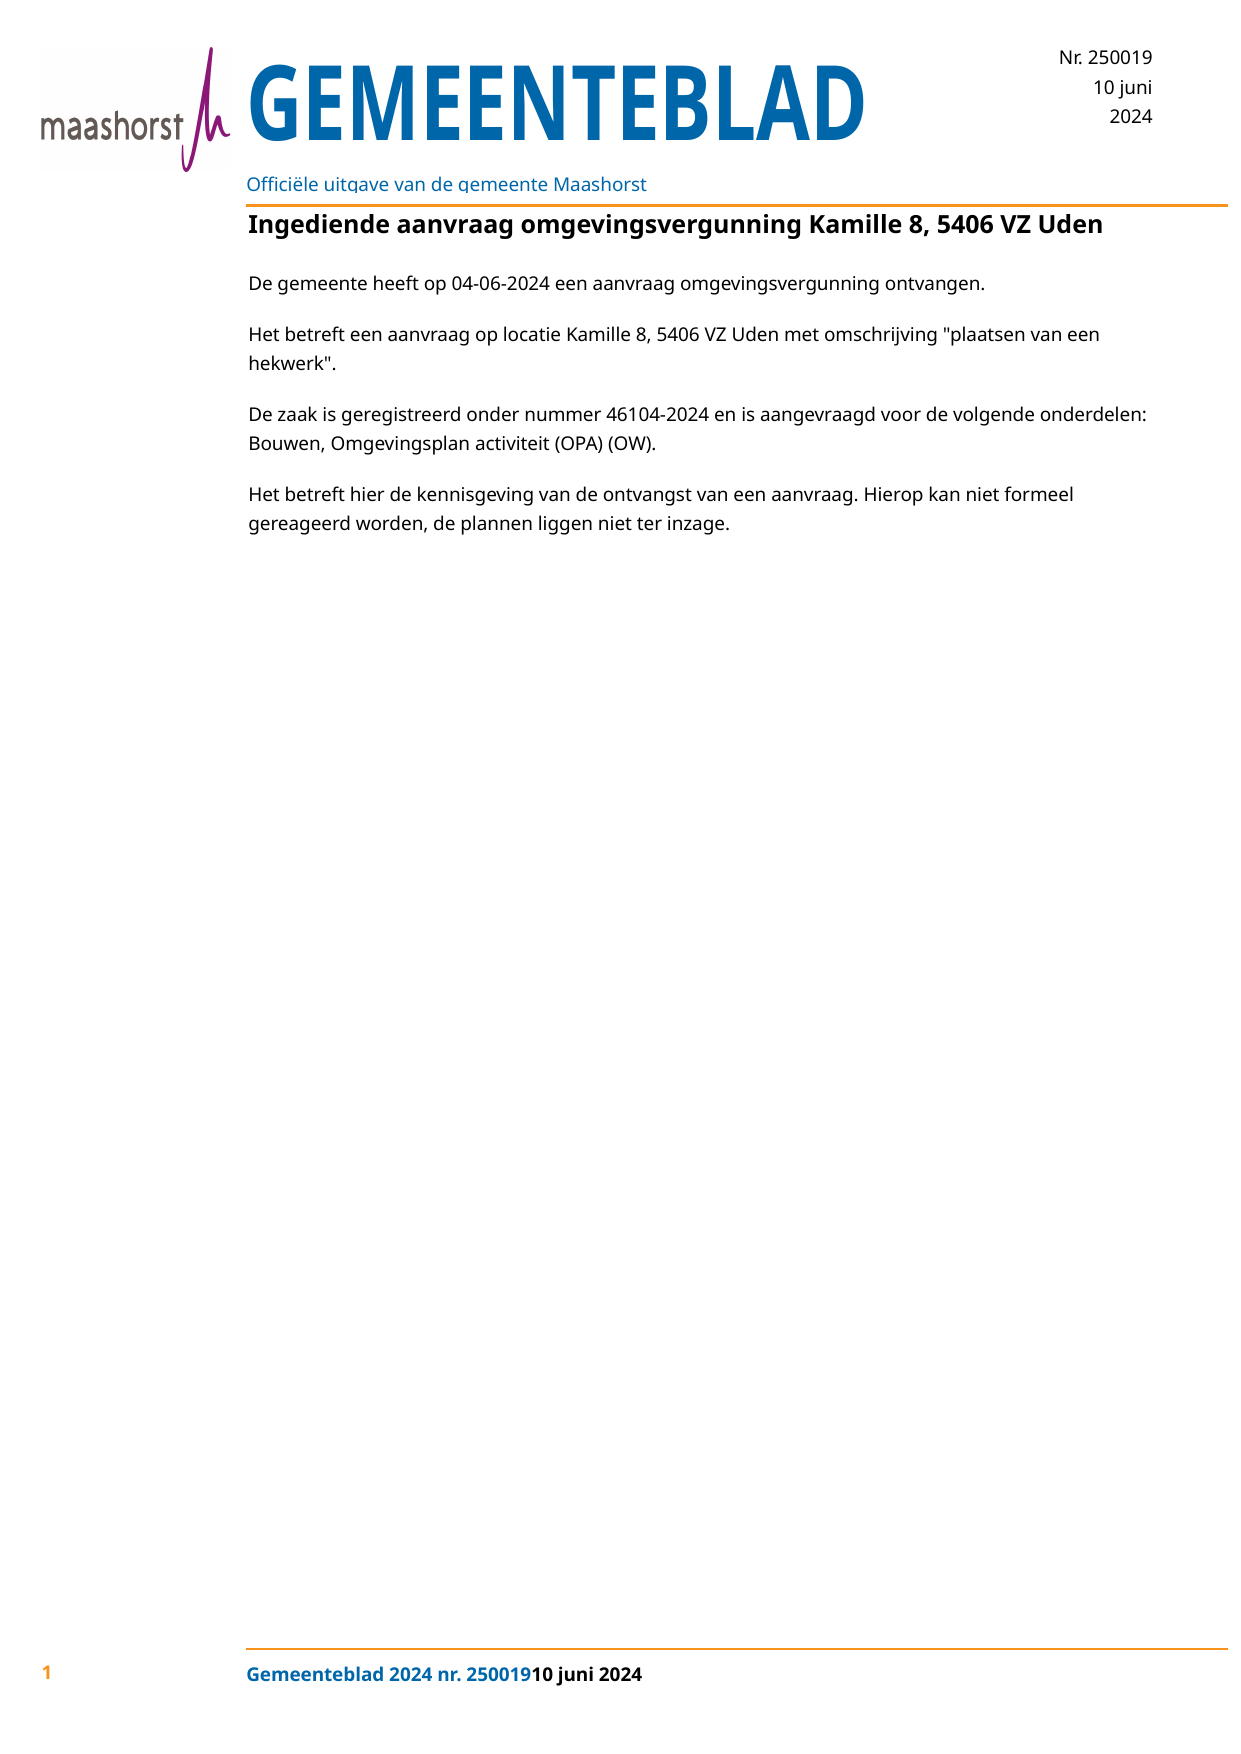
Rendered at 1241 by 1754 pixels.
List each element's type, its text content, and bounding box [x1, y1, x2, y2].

text Het betreft hier de kennisgeving van de ontvangst van een aanvraag. Hierop kan niet formeel gereageerd worden, de plannen liggen niet ter inzage. [248, 481, 1152, 536]
text Ingediende aanvraag omgevingsvergunning Kamille 8, 5406 VZ Uden [248, 207, 1152, 241]
text De gemeente heeft op 04-06-2024 een aanvraag omgevingsvergunning ontvangen. [248, 270, 1152, 296]
text De zaak is geregistreerd onder nummer 46104-2024 en is aangevraagd voor de volgende onderdelen: Bouwen, Omgevingsplan activiteit (OPA) (OW). [248, 401, 1152, 456]
text Het betreft een aanvraag op locatie Kamille 8, 5406 VZ Uden met omschrijving "plaatsen van een hekwerk". [248, 321, 1152, 376]
picture [41, 47, 231, 172]
